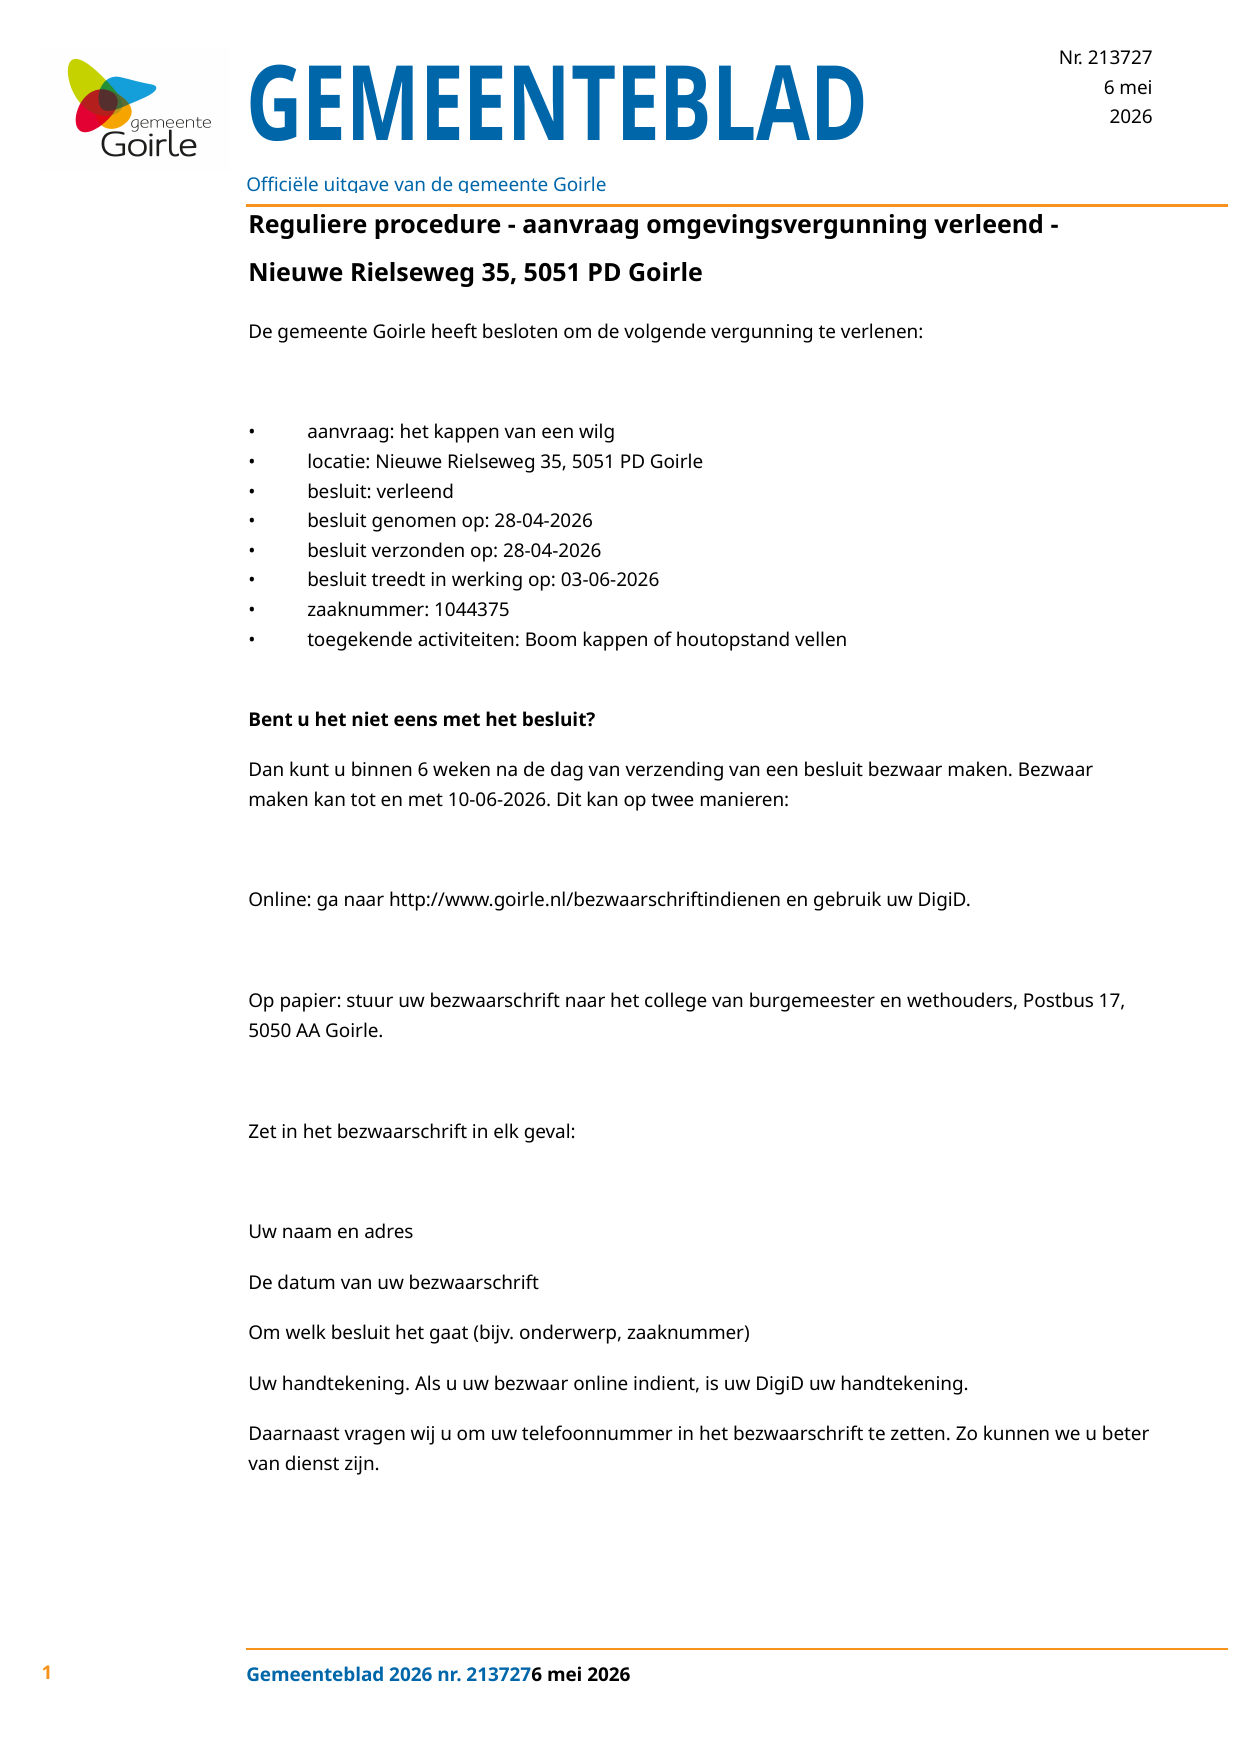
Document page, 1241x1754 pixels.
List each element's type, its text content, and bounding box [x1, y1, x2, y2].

text Online: ga naar http://www.goirle.nl/bezwaarschriftindienen en gebruik uw DigiD. [248, 887, 1152, 912]
list besluit genomen op: 28-04-2026 [248, 507, 1152, 533]
list besluit: verleend [248, 478, 1152, 504]
text Uw naam en adres [248, 1219, 1152, 1244]
text Zet in het bezwaarschrift in elk geval: [248, 1118, 1152, 1144]
text Bent u het niet eens met het besluit? [248, 706, 1152, 732]
list besluit verzonden op: 28-04-2026 [248, 537, 1152, 563]
text Reguliere procedure - aanvraag omgevingsvergunning verleend - Nieuwe Rielseweg 35, 5051 PD Goirle [248, 207, 1152, 288]
list zaaknummer: 1044375 [248, 596, 1152, 622]
list aanvraag: het kappen van een wilg [248, 419, 1152, 444]
picture [41, 47, 231, 172]
text Om welk besluit het gaat (bijv. onderwerp, zaaknummer) [248, 1319, 1152, 1345]
text De datum van uw bezwaarschrift [248, 1269, 1152, 1295]
text Uw handtekening. Als u uw bezwaar online indient, is uw DigiD uw handtekening. [248, 1370, 1152, 1396]
list locatie: Nieuwe Rielseweg 35, 5051 PD Goirle [248, 448, 1152, 474]
text Dan kunt u binnen 6 weken na de dag van verzending van een besluit bezwaar maken. Bezwaar maken kan tot en met 10-06-2026. Dit kan op twee manieren: [248, 756, 1152, 812]
text Daarnaast vragen wij u om uw telefoonnummer in het bezwaarschrift te zetten. Zo kunnen we u beter van dienst zijn. [248, 1420, 1152, 1476]
text Op papier: stuur uw bezwaarschrift naar het college van burgemeester en wethouders, Postbus 17, 5050 AA Goirle. [248, 987, 1152, 1043]
text De gemeente Goirle heeft besloten om de volgende vergunning te verlenen: [248, 318, 1152, 344]
list toegekende activiteiten: Boom kappen of houtopstand vellen [248, 626, 1152, 652]
list besluit treedt in werking op: 03-06-2026 [248, 567, 1152, 592]
